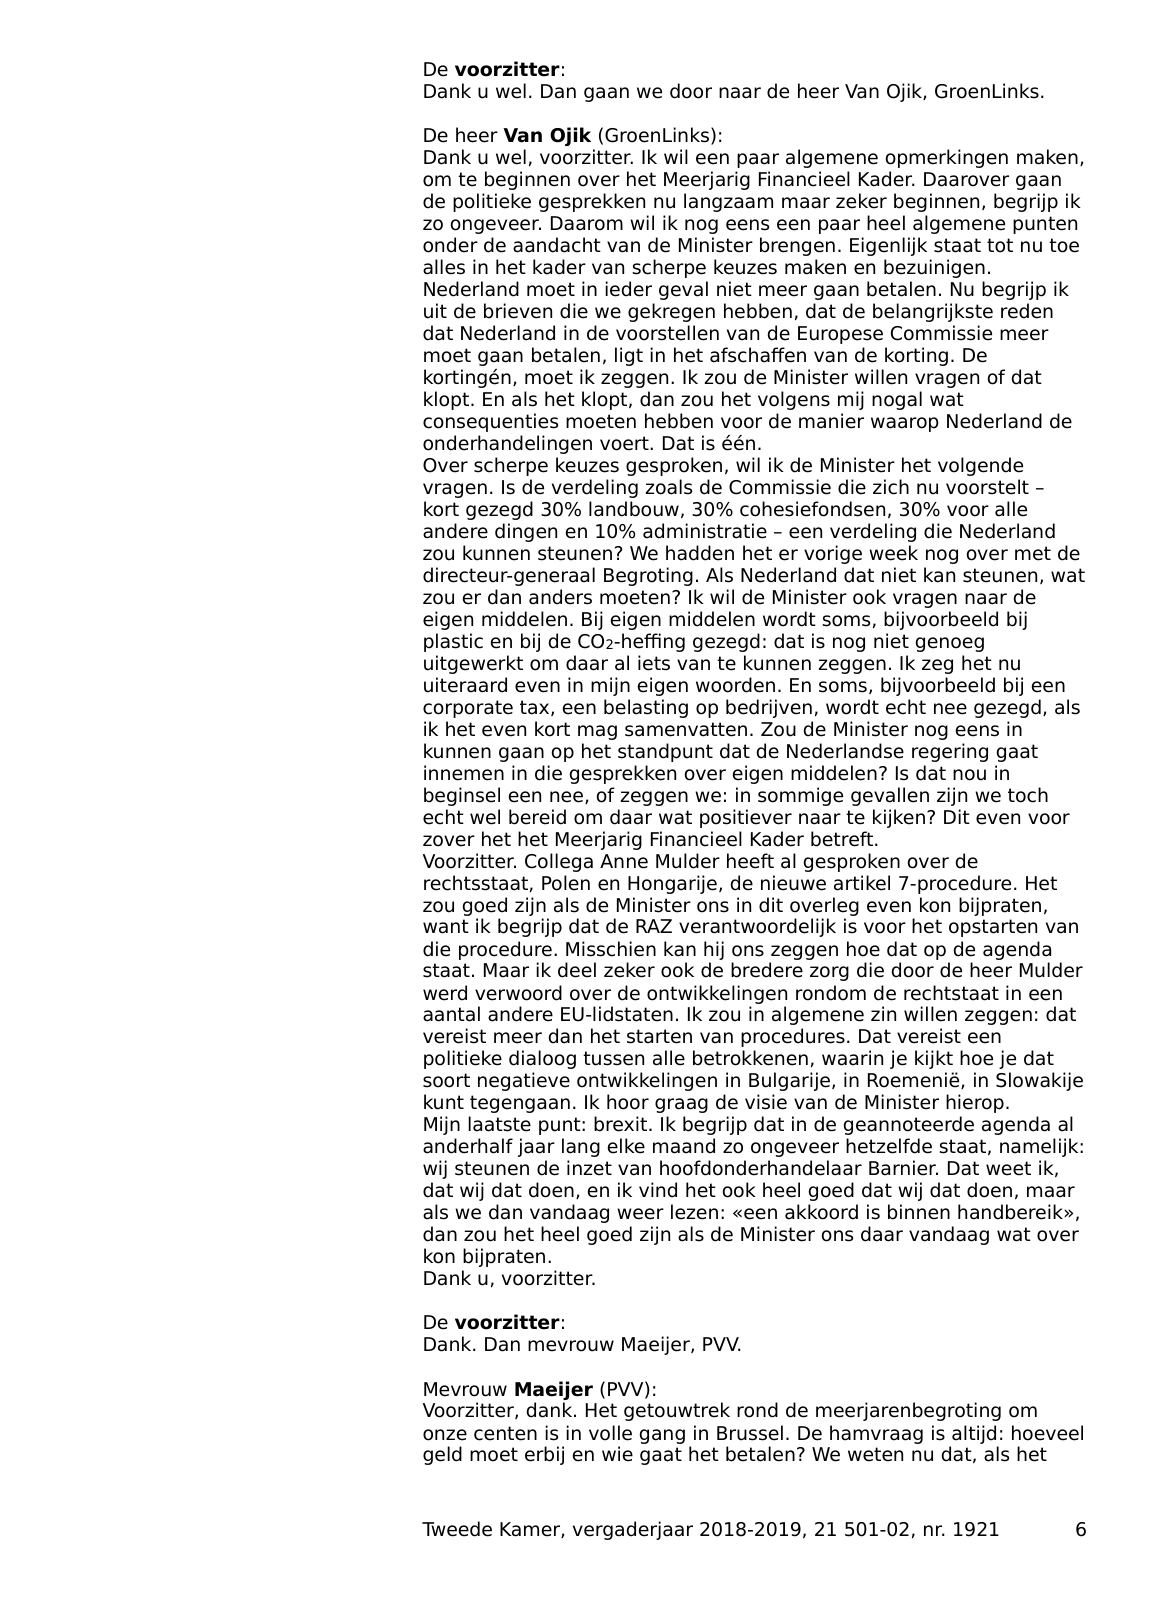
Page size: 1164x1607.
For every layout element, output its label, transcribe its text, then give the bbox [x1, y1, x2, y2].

text Dank u, voorzitter. [422, 1268, 1087, 1290]
text Mevrouw Maeijer (PVV): [422, 1378, 1087, 1400]
text Over scherpe keuzes gesproken, wil ik de Minister het volgende vragen. Is de verdeling zoals de Commissie die zich nu voorstelt – kort gezegd 30% landbouw, 30% cohesiefondsen, 30% voor alle andere dingen en 10% administratie – een verdeling die Nederland zou kunnen steunen? We hadden het er vorige week nog over met de directeur-generaal Begroting. Als Nederland dat niet kan steunen, wat zou er dan anders moeten? Ik wil de Minister ook vragen naar de eigen middelen. Bij eigen middelen wordt soms, bijvoorbeeld bij plastic en bij de CO2-heffing gezegd: dat is nog niet genoeg uitgewerkt om daar al iets van te kunnen zeggen. Ik zeg het nu uiteraard even in mijn eigen woorden. En soms, bijvoorbeeld bij een corporate tax, een belasting op bedrijven, wordt echt nee gezegd, als ik het even kort mag samenvatten. Zou de Minister nog eens in kunnen gaan op het standpunt dat de Nederlandse regering gaat innemen in die gesprekken over eigen middelen? Is dat nou in beginsel een nee, of zeggen we: in sommige gevallen zijn we toch echt wel bereid om daar wat positiever naar te kijken? Dit even voor zover het het Meerjarig Financieel Kader betreft. [422, 455, 1087, 851]
text Dank u wel, voorzitter. Ik wil een paar algemene opmerkingen maken, om te beginnen over het Meerjarig Financieel Kader. Daarover gaan de politieke gesprekken nu langzaam maar zeker beginnen, begrijp ik zo ongeveer. Daarom wil ik nog eens een paar heel algemene punten onder de aandacht van de Minister brengen. Eigenlijk staat tot nu toe alles in het kader van scherpe keuzes maken en bezuinigen. Nederland moet in ieder geval niet meer gaan betalen. Nu begrijp ik uit de brieven die we gekregen hebben, dat de belangrijkste reden dat Nederland in de voorstellen van de Europese Commissie meer moet gaan betalen, ligt in het afschaffen van de korting. De kortingén, moet ik zeggen. Ik zou de Minister willen vragen of dat klopt. En als het klopt, dan zou het volgens mij nogal wat consequenties moeten hebben voor de manier waarop Nederland de onderhandelingen voert. Dat is één. [422, 147, 1087, 455]
text De voorzitter: [422, 59, 1087, 81]
text Dank. Dan mevrouw Maeijer, PVV. [422, 1334, 1087, 1356]
text Mijn laatste punt: brexit. Ik begrijp dat in de geannoteerde agenda al anderhalf jaar lang elke maand zo ongeveer hetzelfde staat, namelijk: wij steunen de inzet van hoofdonderhandelaar Barnier. Dat weet ik, dat wij dat doen, en ik vind het ook heel goed dat wij dat doen, maar als we dan vandaag weer lezen: «een akkoord is binnen handbereik», dan zou het heel goed zijn als de Minister ons daar vandaag wat over kon bijpraten. [422, 1114, 1087, 1268]
text De voorzitter: [422, 1312, 1087, 1334]
text De heer Van Ojik (GroenLinks): [422, 125, 1087, 147]
text Voorzitter. Collega Anne Mulder heeft al gesproken over de rechtsstaat, Polen en Hongarije, de nieuwe artikel 7-procedure. Het zou goed zijn als de Minister ons in dit overleg even kon bijpraten, want ik begrijp dat de RAZ verantwoordelijk is voor het opstarten van die procedure. Misschien kan hij ons zeggen hoe dat op de agenda staat. Maar ik deel zeker ook de bredere zorg die door de heer Mulder werd verwoord over de ontwikkelingen rondom de rechtstaat in een aantal andere EU-lidstaten. Ik zou in algemene zin willen zeggen: dat vereist meer dan het starten van procedures. Dat vereist een politieke dialoog tussen alle betrokkenen, waarin je kijkt hoe je dat soort negatieve ontwikkelingen in Bulgarije, in Roemenië, in Slowakije kunt tegengaan. Ik hoor graag de visie van de Minister hierop. [422, 851, 1087, 1114]
text Voorzitter, dank. Het getouwtrek rond de meerjarenbegroting om onze centen is in volle gang in Brussel. De hamvraag is altijd: hoeveel geld moet erbij en wie gaat het betalen? We weten nu dat, als het [422, 1400, 1087, 1466]
text Dank u wel. Dan gaan we door naar de heer Van Ojik, GroenLinks. [422, 81, 1087, 103]
